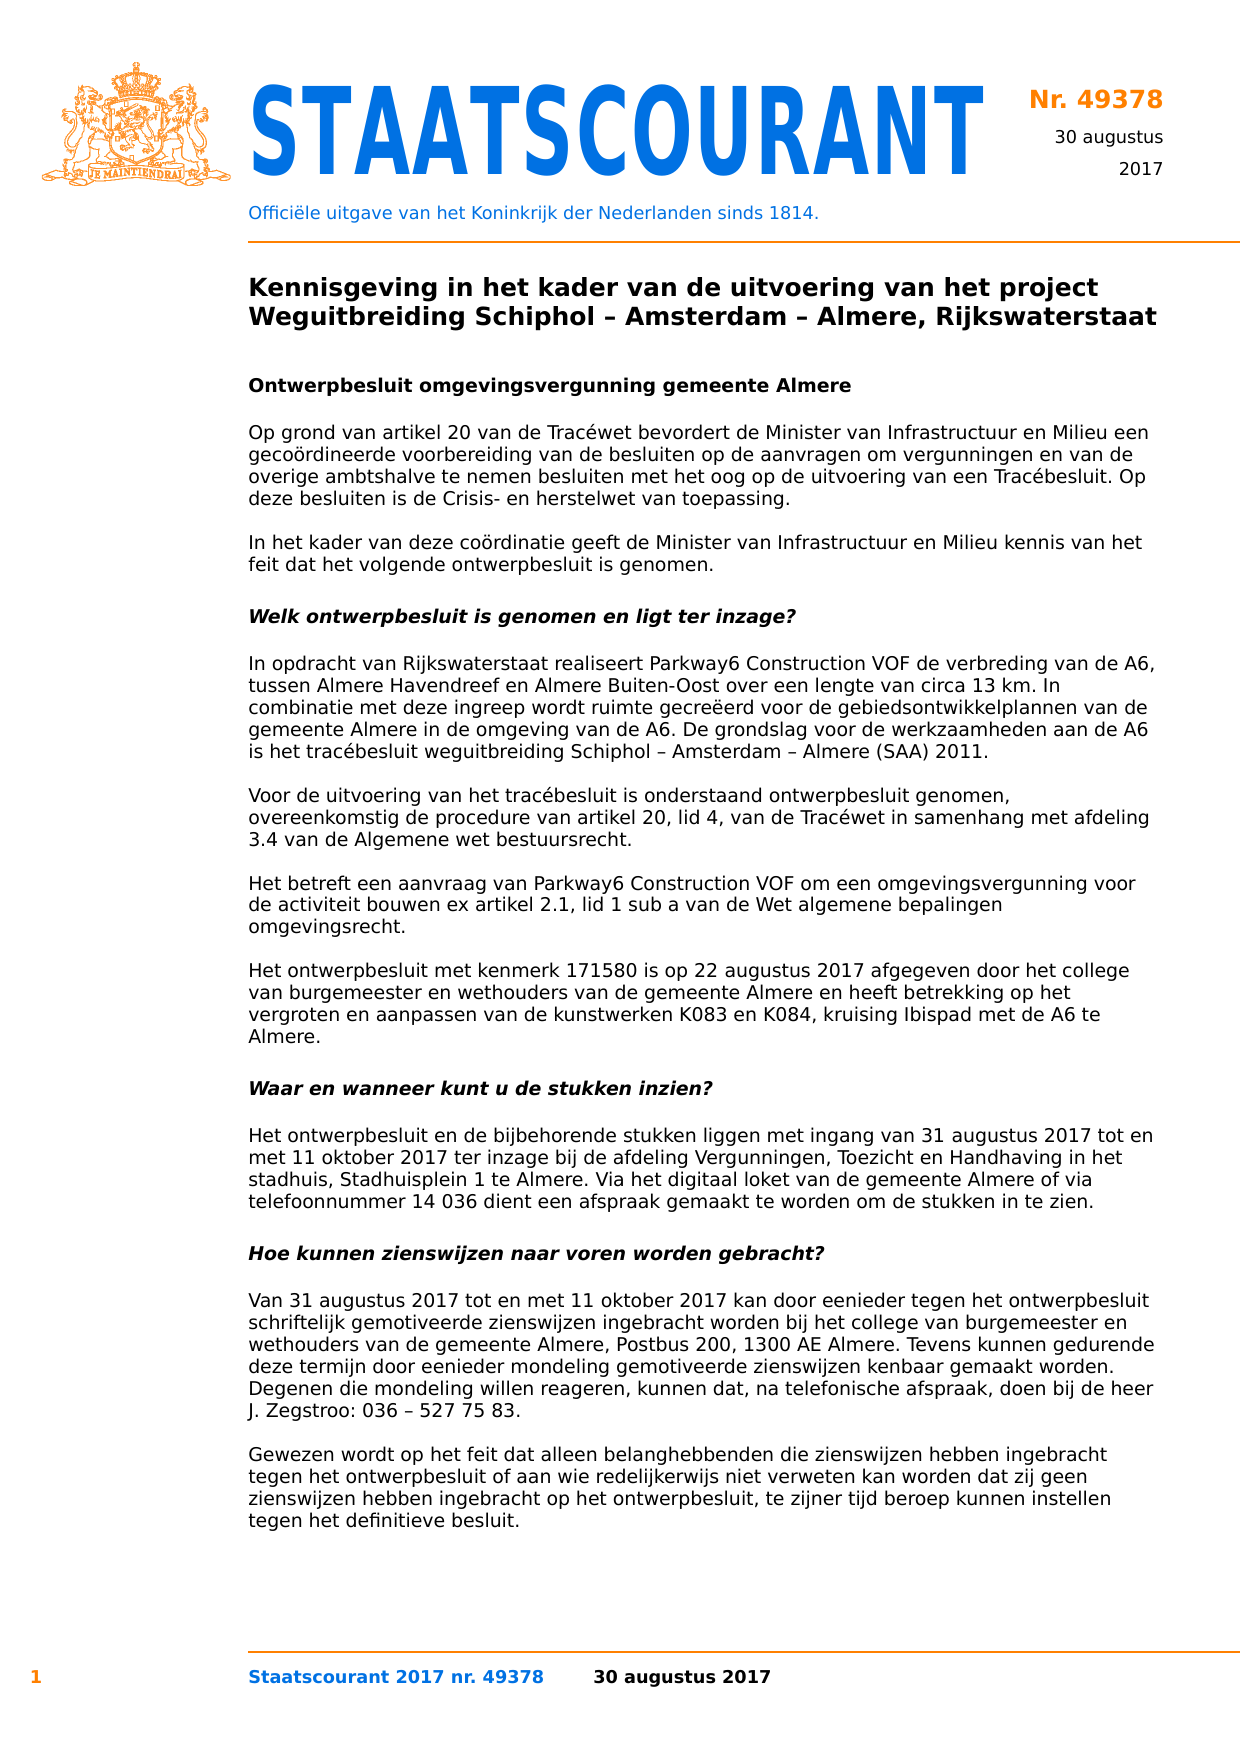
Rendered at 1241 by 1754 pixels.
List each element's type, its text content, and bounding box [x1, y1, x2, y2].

picture [41, 62, 231, 186]
table_cell 2017 [998, 153, 1240, 203]
table_header Nr. 49378 [998, 62, 1240, 121]
table_cell 30 augustus [998, 121, 1240, 153]
text Op grond van artikel 20 van de Tracéwet bevordert de Minister van Infrastructuur en Milieu een gecoördineerde voorbereiding van de besluiten op de aanvragen om vergunningen en van de overige ambtshalve te nemen besluiten met het oog op de uitvoering van een Tracébesluit. Op deze besluiten is de Crisis- en herstelwet van toepassing. [248, 422, 1163, 510]
subtitle Welk ontwerpbesluit is genomen en ligt ter inzage? [248, 606, 1163, 628]
text Voor de uitvoering van het tracébesluit is onderstaand ontwerpbesluit genomen, overeenkomstig de procedure van artikel 20, lid 4, van de Tracéwet in samenhang met afdeling 3.4 van de Algemene wet bestuursrecht. [248, 784, 1163, 851]
text In het kader van deze coördinatie geeft de Minister van Infrastructuur en Milieu kennis van het feit dat het volgende ontwerpbesluit is genomen. [248, 532, 1163, 576]
subtitle Waar en wanneer kunt u de stukken inzien? [248, 1078, 1163, 1100]
text Het betreft een aanvraag van Parkway6 Construction VOF om een omgevingsvergunning voor de activiteit bouwen ex artikel 2.1, lid 1 sub a van de Wet algemene bepalingen omgevingsrecht. [248, 872, 1163, 938]
subtitle Ontwerpbesluit omgevingsvergunning gemeente Almere [248, 375, 1163, 397]
text Van 31 augustus 2017 tot en met 11 oktober 2017 kan door eenieder tegen het ontwerpbesluit schriftelijk gemotiveerde zienswijzen ingebracht worden bij het college van burgemeester en wethouders van de gemeente Almere, Postbus 200, 1300 AE Almere. Tevens kunnen gedurende deze termijn door eenieder mondeling gemotiveerde zienswijzen kenbaar gemaakt worden. Degenen die mondeling willen reageren, kunnen dat, na telefonische afspraak, doen bij de heer J. Zegstroo: 036 – 527 75 83. [248, 1290, 1163, 1422]
text Het ontwerpbesluit met kenmerk 171580 is op 22 augustus 2017 afgegeven door het college van burgemeester en wethouders van de gemeente Almere en heeft betrekking op het vergroten en aanpassen van de kunstwerken K083 en K084, kruising Ibispad met de A6 te Almere. [248, 960, 1163, 1048]
subtitle Hoe kunnen zienswijzen naar voren worden gebracht? [248, 1243, 1163, 1265]
text In opdracht van Rijkswaterstaat realiseert Parkway6 Construction VOF de verbreding van de A6, tussen Almere Havendreef en Almere Buiten-Oost over een lengte van circa 13 km. In combinatie met deze ingreep wordt ruimte gecreëerd voor de gebiedsontwikkelplannen van de gemeente Almere in de omgeving van de A6. De grondslag voor de werkzaamheden aan de A6 is het tracébesluit weguitbreiding Schiphol – Amsterdam – Almere (SAA) 2011. [248, 653, 1163, 763]
subtitle Kennisgeving in het kader van de uitvoering van het project Weguitbreiding Schiphol – Amsterdam – Almere, Rijkswaterstaat [248, 273, 1163, 331]
table_header [25, 62, 248, 241]
table_cell Officiële uitgave van het Koninkrijk der Nederlanden sinds 1814. [248, 203, 1240, 241]
table_header STAATSCOURANT [248, 62, 998, 203]
text Het ontwerpbesluit en de bijbehorende stukken liggen met ingang van 31 augustus 2017 tot en met 11 oktober 2017 ter inzage bij de afdeling Vergunningen, Toezicht en Handhaving in het stadhuis, Stadhuisplein 1 te Almere. Via het digitaal loket van de gemeente Almere of via telefoonnummer 14 036 dient een afspraak gemaakt te worden om de stukken in te zien. [248, 1125, 1163, 1213]
text Gewezen wordt op het feit dat alleen belanghebbenden die zienswijzen hebben ingebracht tegen het ontwerpbesluit of aan wie redelijkerwijs niet verweten kan worden dat zij geen zienswijzen hebben ingebracht op het ontwerpbesluit, te zijner tijd beroep kunnen instellen tegen het definitieve besluit. [248, 1444, 1163, 1532]
